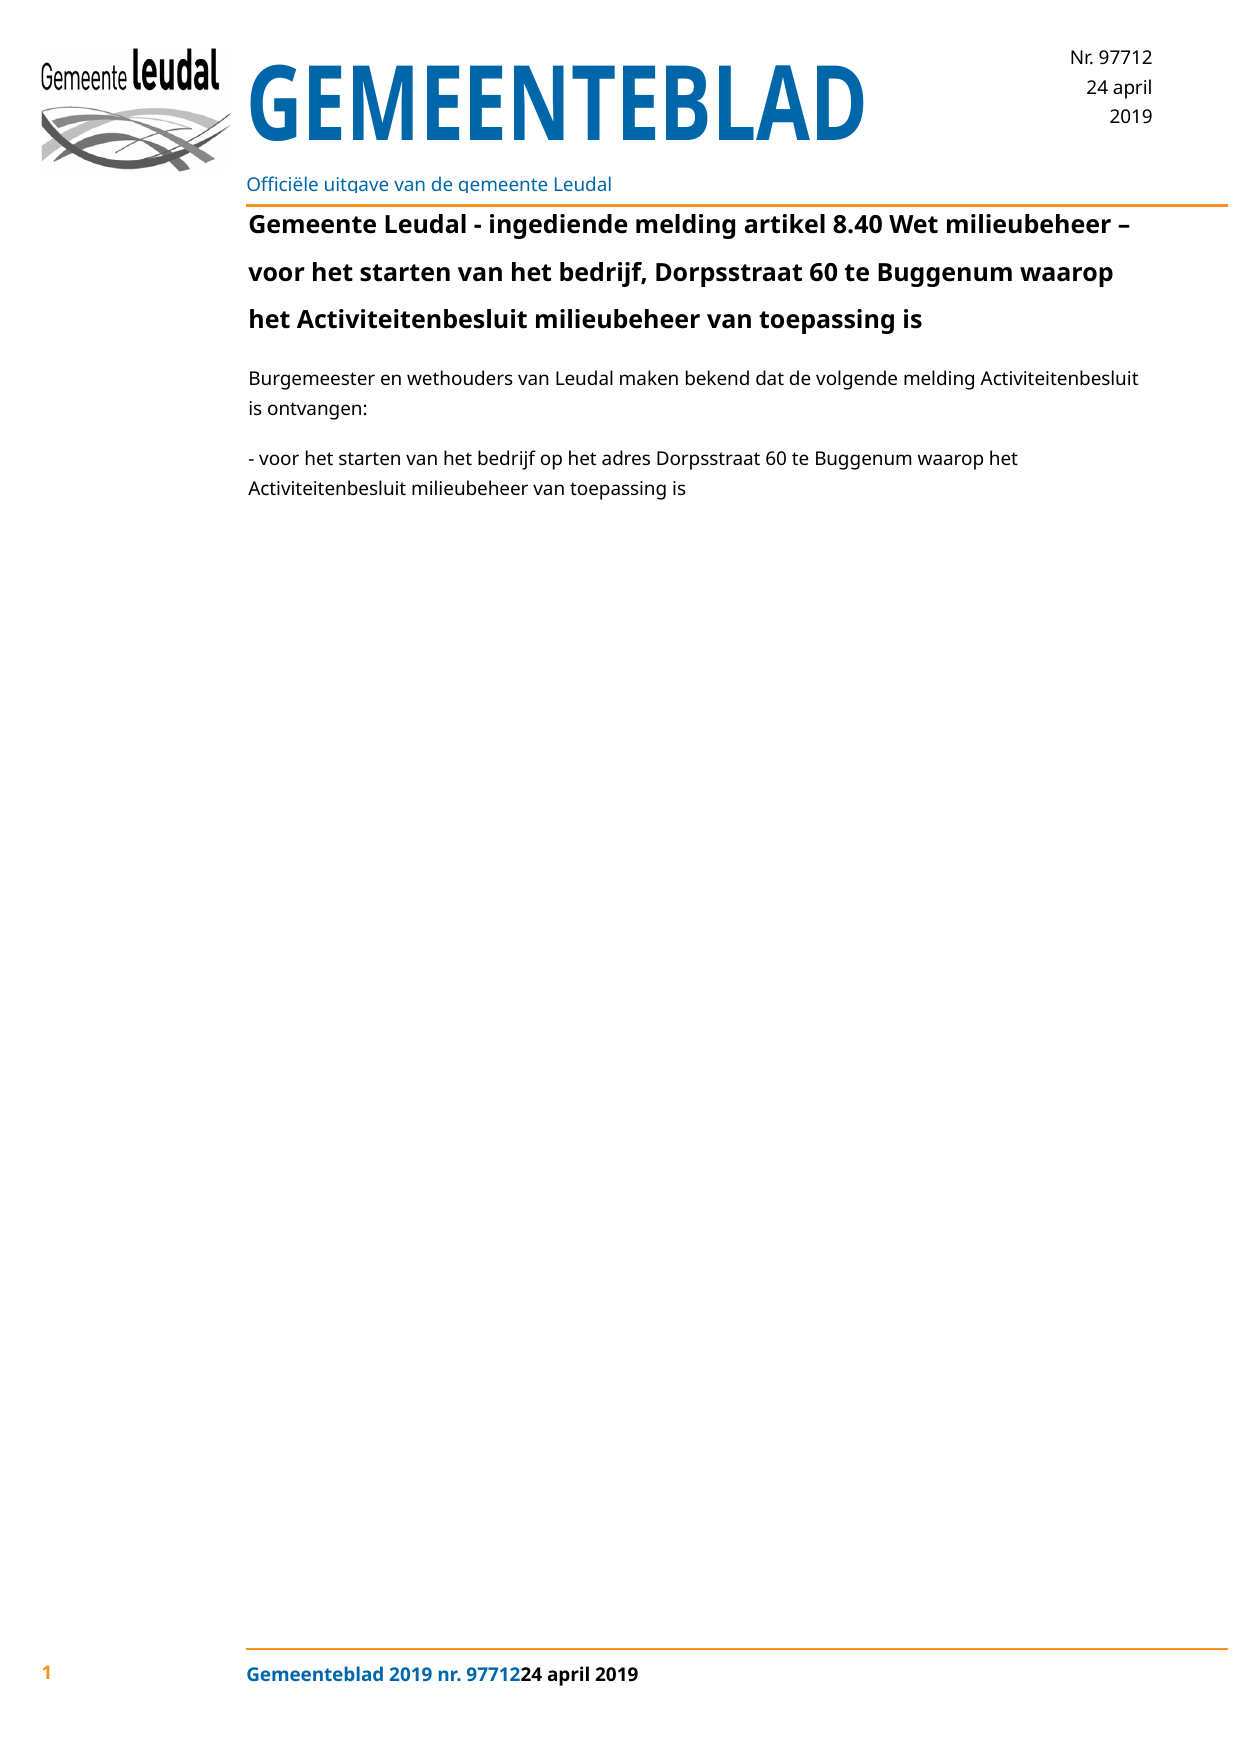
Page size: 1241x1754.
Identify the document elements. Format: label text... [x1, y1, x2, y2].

text - voor het starten van het bedrijf op het adres Dorpsstraat 60 te Buggenum waarop het Activiteitenbesluit milieubeheer van toepassing is [248, 446, 1152, 501]
picture [41, 47, 231, 172]
text Burgemeester en wethouders van Leudal maken bekend dat de volgende melding Activiteitenbesluit is ontvangen: [248, 366, 1152, 421]
text Gemeente Leudal - ingediende melding artikel 8.40 Wet milieubeheer – voor het starten van het bedrijf, Dorpsstraat 60 te Buggenum waarop het Activiteitenbesluit milieubeheer van toepassing is [248, 207, 1152, 336]
